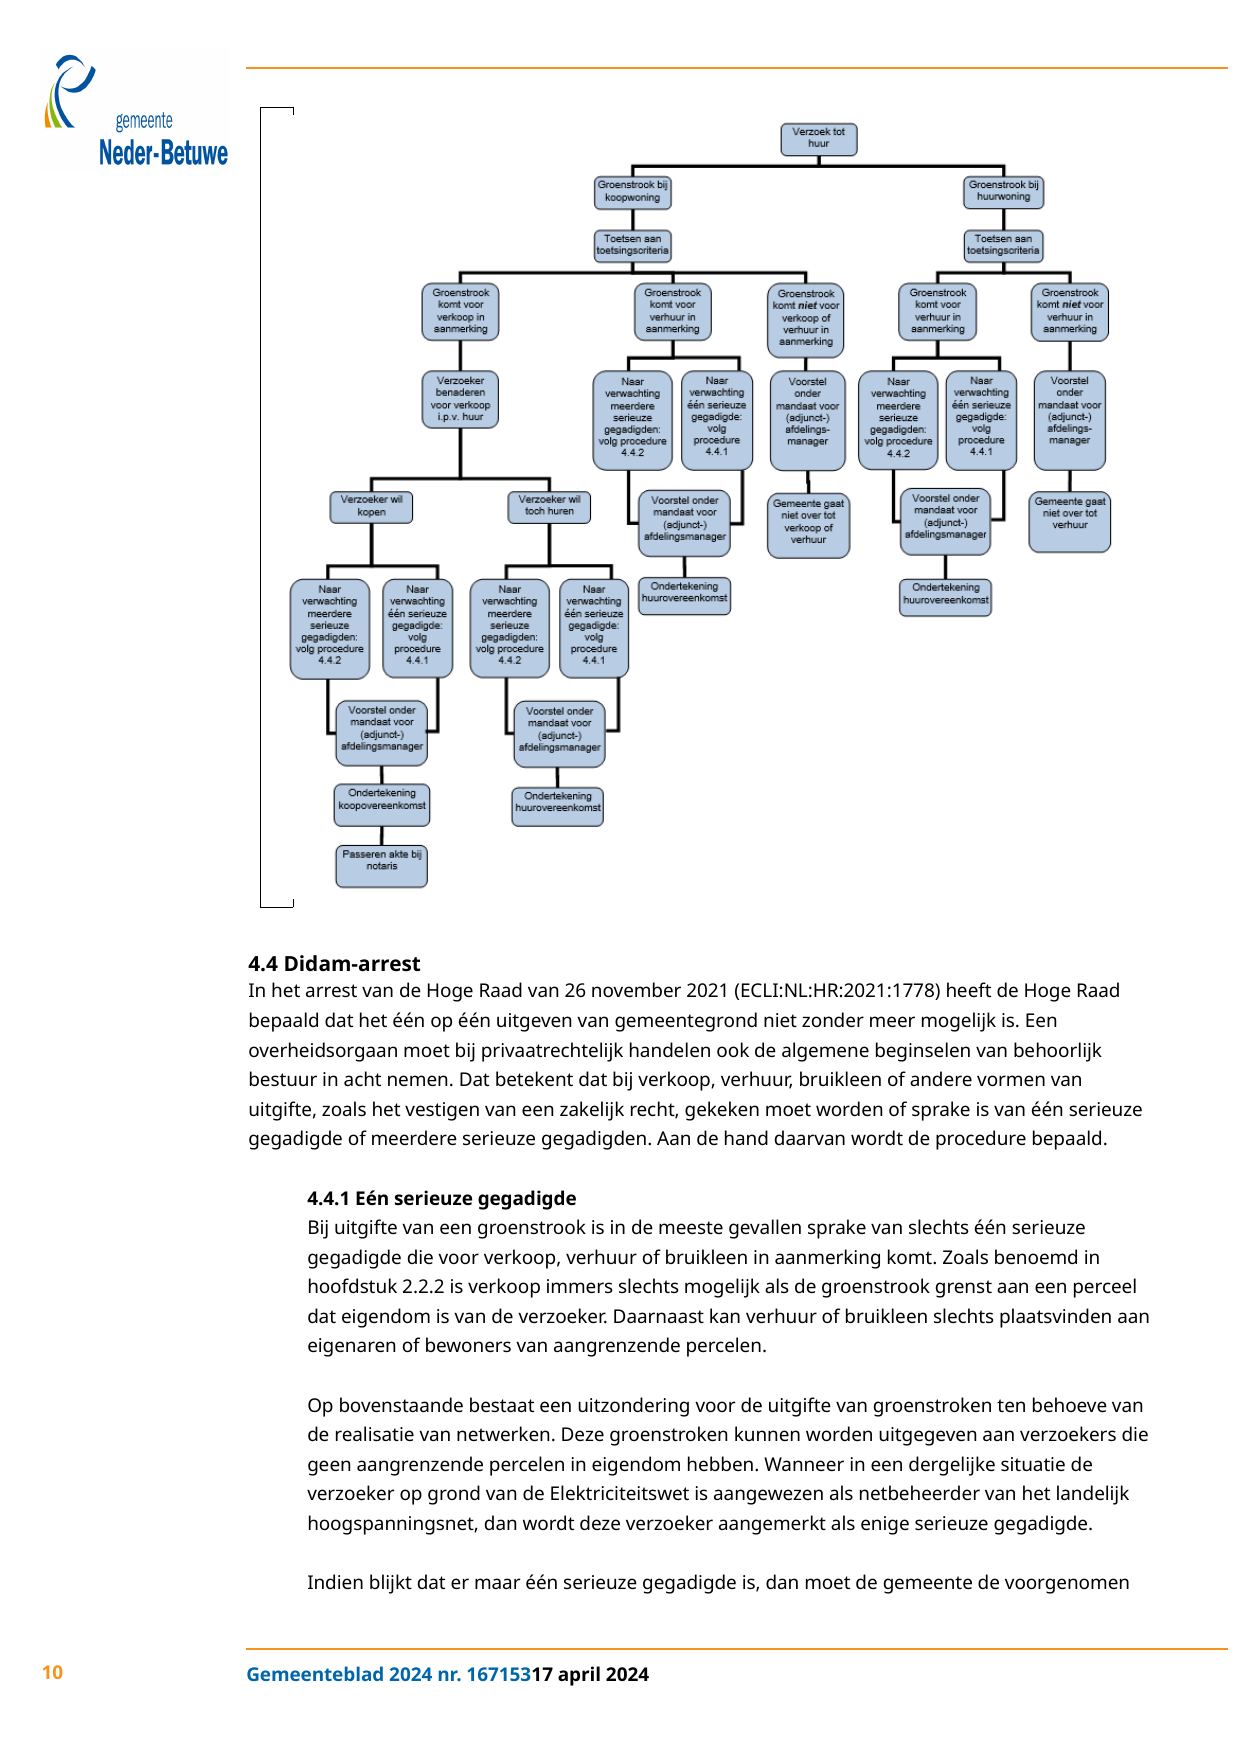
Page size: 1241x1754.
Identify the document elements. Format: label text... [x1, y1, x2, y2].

list Bij uitgifte van een groenstrook is in de meeste gevallen sprake van slechts één serieuze gegadigde die voor verkoop, verhuur of bruikleen in aanmerking komt. Zoals benoemd in hoofdstuk 2.2.2 is verkoop immers slechts mogelijk als de groenstrook grenst aan een perceel dat eigendom is van de verzoeker. Daarnaast kan verhuur of bruikleen slechts plaatsvinden aan eigenaren of bewoners van aangrenzende percelen. [248, 1214, 1152, 1358]
list Indien blijkt dat er maar één serieuze gegadigde is, dan moet de gemeente de voorgenomen [248, 1569, 1152, 1595]
picture [268, 115, 1125, 899]
text In het arrest van de Hoge Raad van 26 november 2021 (ECLI:NL:HR:2021:1778) heeft de Hoge Raad bepaald dat het één op één uitgeven van gemeentegrond niet zonder meer mogelijk is. Een overheidsorgaan moet bij privaatrechtelijk handelen ook de algemene beginselen van behoorlijk bestuur in acht nemen. Dat betekent dat bij verkoop, verhuur, bruikleen of andere vormen van uitgifte, zoals het vestigen van een zakelijk recht, gekeken moet worden of sprake is van één serieuze gegadigde of meerdere serieuze gegadigden. Aan de hand daarvan wordt de procedure bepaald. [248, 978, 1152, 1151]
picture [41, 47, 231, 172]
text 4.4 Didam-arrest [248, 949, 1152, 978]
list 4.4.1 Eén serieuze gegadigde [248, 1185, 1152, 1211]
list Op bovenstaande bestaat een uitzondering voor de uitgifte van groenstroken ten behoeve van de realisatie van netwerken. Deze groenstroken kunnen worden uitgegeven aan verzoekers die geen aangrenzende percelen in eigendom hebben. Wanneer in een dergelijke situatie de verzoeker op grond van de Elektriciteitswet is aangewezen als netbeheerder van het landelijk hoogspanningsnet, dan wordt deze verzoeker aangemerkt als enige serieuze gegadigde. [248, 1392, 1152, 1536]
